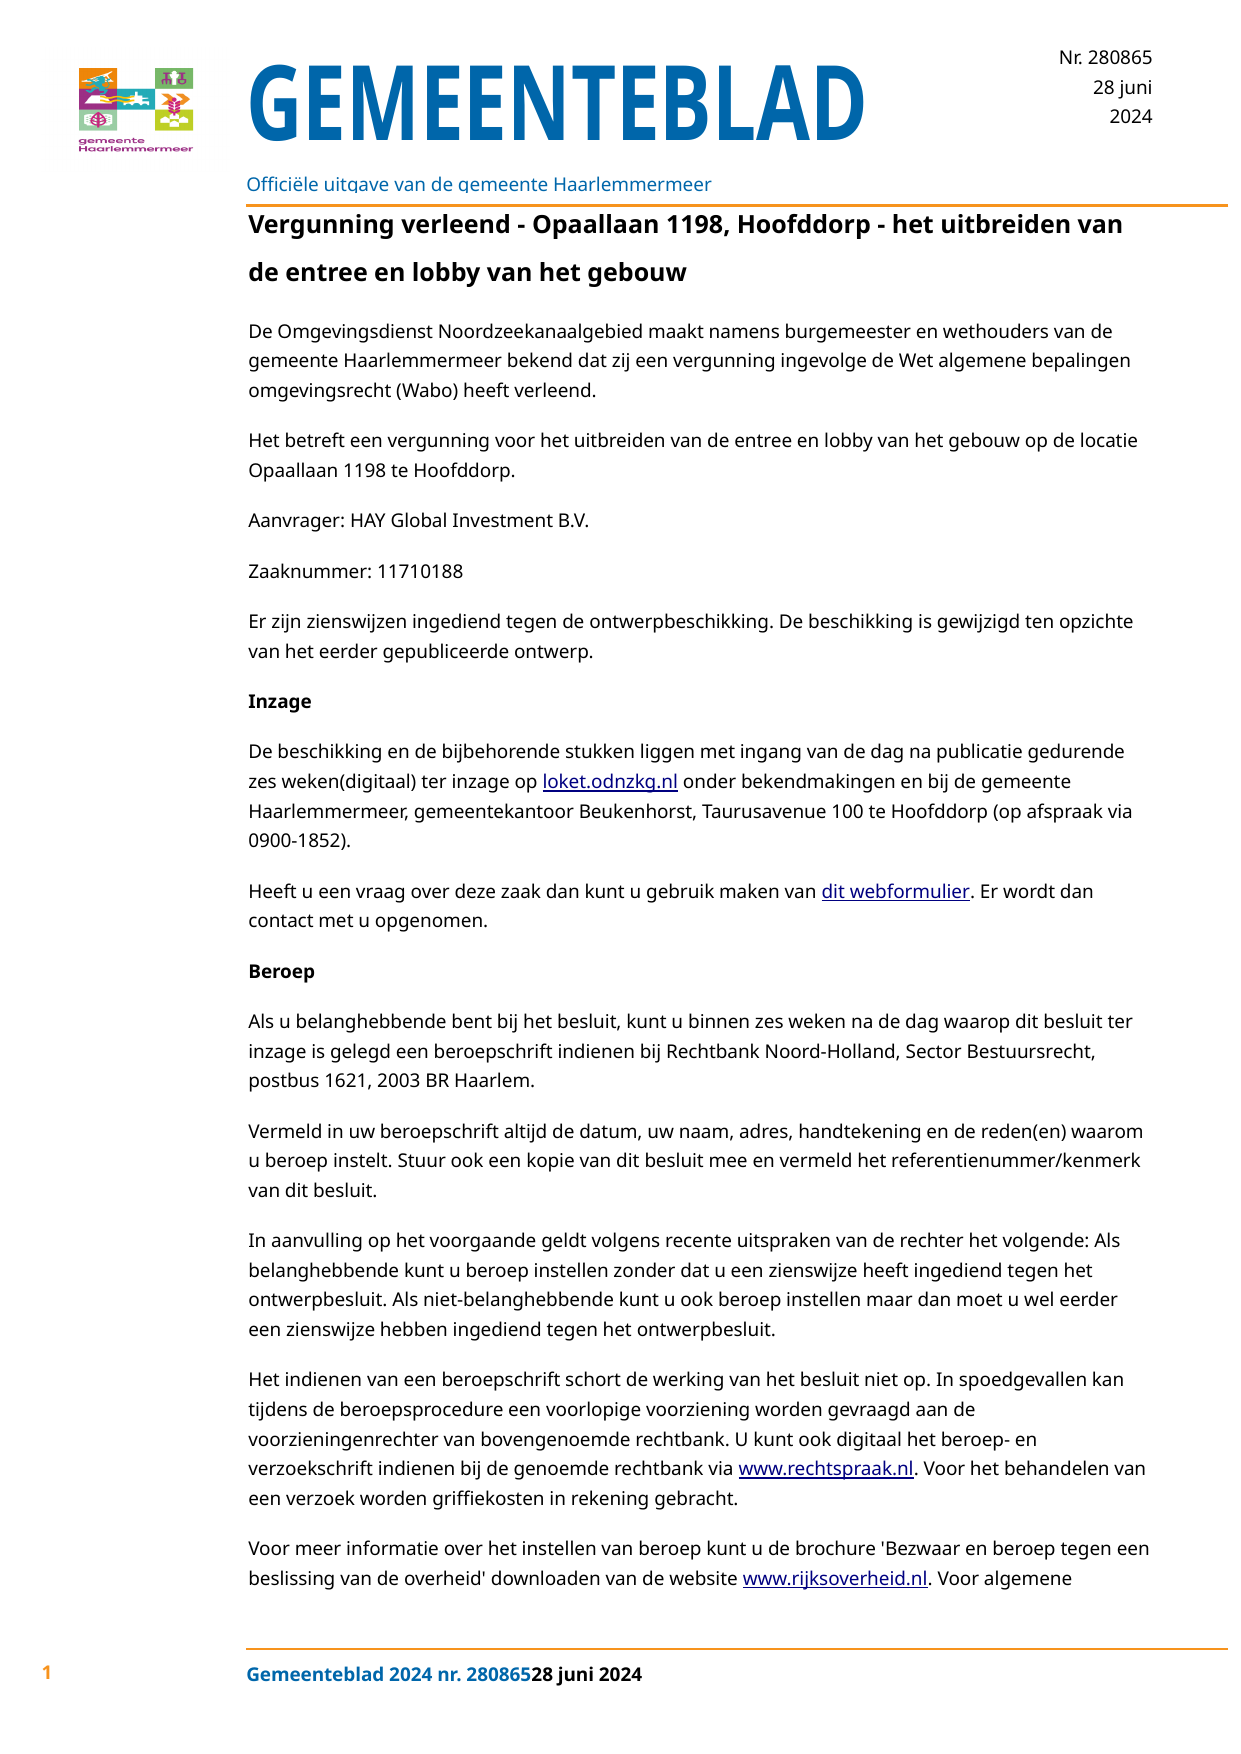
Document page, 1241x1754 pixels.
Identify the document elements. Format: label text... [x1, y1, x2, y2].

text Vergunning verleend - Opaallaan 1198, Hoofddorp - het uitbreiden van de entree en lobby van het gebouw [248, 207, 1152, 288]
text Als u belanghebbende bent bij het besluit, kunt u binnen zes weken na de dag waarop dit besluit ter inzage is gelegd een beroepschrift indienen bij Rechtbank Noord-Holland, Sector Bestuursrecht, postbus 1621, 2003 BR Haarlem. [248, 1008, 1152, 1093]
text Het indienen van een beroepschrift schort de werking van het besluit niet op. In spoedgevallen kan tijdens de beroepsprocedure een voorlopige voorziening worden gevraagd aan de voorzieningenrechter van bovengenoemde rechtbank. U kunt ook digitaal het beroep- en verzoekschrift indienen bij de genoemde rechtbank via www.rechtspraak.nl. Voor het behandelen van een verzoek worden griffiekosten in rekening gebracht. [248, 1367, 1152, 1511]
text Aanvrager: HAY Global Investment B.V. [248, 507, 1152, 533]
text De beschikking en de bijbehorende stukken liggen met ingang van de dag na publicatie gedurende zes weken(digitaal) ter inzage op loket.odnzkg.nl onder bekendmakingen en bij de gemeente Haarlemmermeer, gemeentekantoor Beukenhorst, Taurusavenue 100 te Hoofddorp (op afspraak via 0900-1852). [248, 739, 1152, 853]
text In aanvulling op het voorgaande geldt volgens recente uitspraken van de rechter het volgende: Als belanghebbende kunt u beroep instellen zonder dat u een zienswijze heeft ingediend tegen het ontwerpbesluit. Als niet-belanghebbende kunt u ook beroep instellen maar dan moet u wel eerder een zienswijze hebben ingediend tegen het ontwerpbesluit. [248, 1227, 1152, 1342]
text Heeft u een vraag over deze zaak dan kunt u gebruik maken van dit webformulier. Er wordt dan contact met u opgenomen. [248, 878, 1152, 933]
text Het betreft een vergunning voor het uitbreiden van de entree en lobby van het gebouw op de locatie Opaallaan 1198 te Hoofddorp. [248, 427, 1152, 483]
picture [41, 47, 231, 172]
text Beroep [248, 958, 1152, 984]
text Vermeld in uw beroepschrift altijd de datum, uw naam, adres, handtekening en de reden(en) waarom u beroep instelt. Stuur ook een kopie van dit besluit mee en vermeld het referentienummer/kenmerk van dit besluit. [248, 1118, 1152, 1203]
text Zaaknummer: 11710188 [248, 558, 1152, 584]
text De Omgevingsdienst Noordzeekanaalgebied maakt namens burgemeester en wethouders van de gemeente Haarlemmermeer bekend dat zij een vergunning ingevolge de Wet algemene bepalingen omgevingsrecht (Wabo) heeft verleend. [248, 318, 1152, 403]
text Voor meer informatie over het instellen van beroep kunt u de brochure 'Bezwaar en beroep tegen een beslissing van de overheid' downloaden van de website www.rijksoverheid.nl. Voor algemene [248, 1535, 1152, 1591]
text Inzage [248, 688, 1152, 714]
text Er zijn zienswijzen ingediend tegen de ontwerpbeschikking. De beschikking is gewijzigd ten opzichte van het eerder gepubliceerde ontwerp. [248, 608, 1152, 664]
